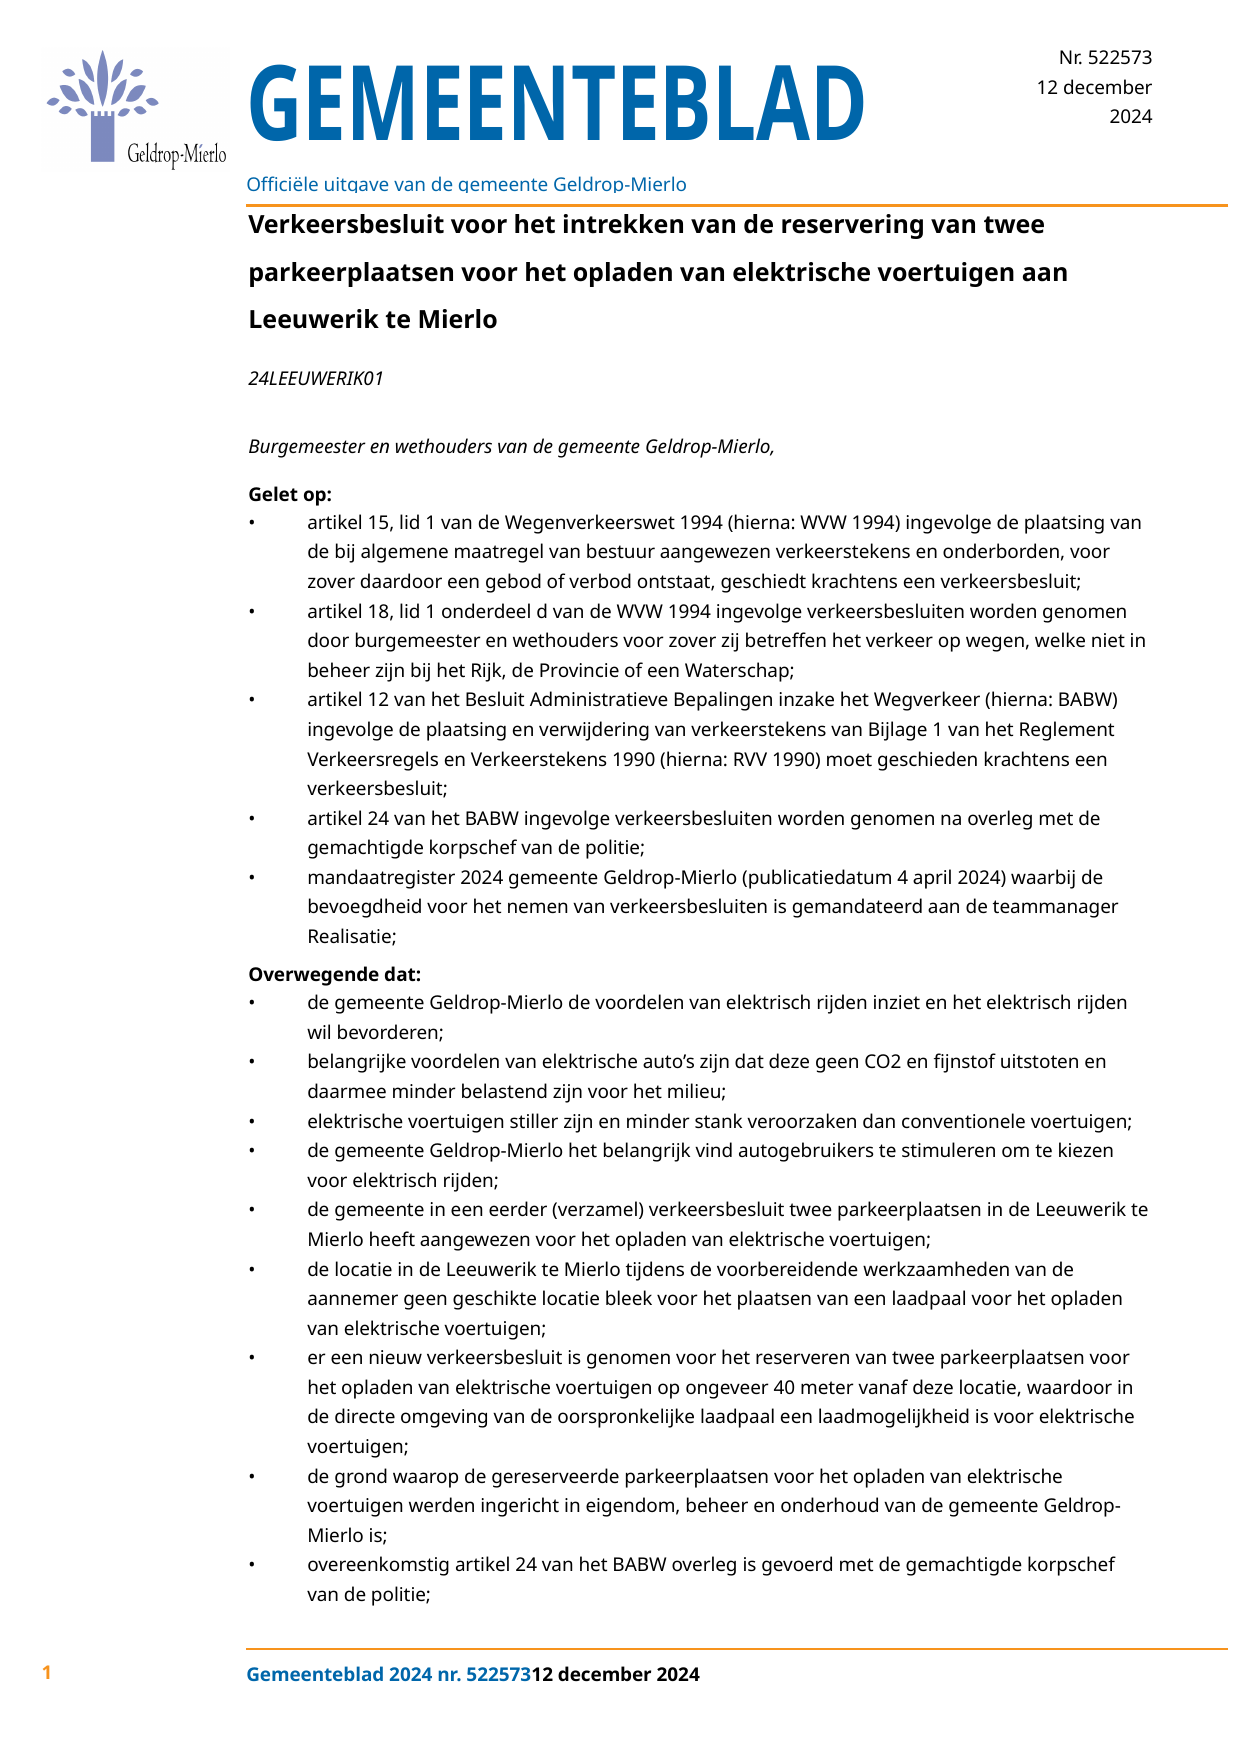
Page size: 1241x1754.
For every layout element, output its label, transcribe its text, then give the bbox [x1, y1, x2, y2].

list artikel 15, lid 1 van de Wegenverkeerswet 1994 (hierna: WVW 1994) ingevolge de plaatsing van de bij algemene maatregel van bestuur aangewezen verkeerstekens en onderborden, voor zover daardoor een gebod of verbod ontstaat, geschiedt krachtens een verkeersbesluit; [248, 509, 1152, 594]
list overeenkomstig artikel 24 van het BABW overleg is gevoerd met de gemachtigde korpschef van de politie; [248, 1552, 1152, 1607]
list de gemeente Geldrop-Mierlo het belangrijk vind autogebruikers te stimuleren om te kiezen voor elektrisch rijden; [248, 1137, 1152, 1193]
text 24LEEUWERIK01 [248, 366, 1152, 391]
list artikel 12 van het Besluit Administratieve Bepalingen inzake het Wegverkeer (hierna: BABW) ingevolge de plaatsing en verwijdering van verkeerstekens van Bijlage 1 van het Reglement Verkeersregels en Verkeerstekens 1990 (hierna: RVV 1990) moet geschieden krachtens een verkeersbesluit; [248, 687, 1152, 801]
list de gemeente Geldrop-Mierlo de voordelen van elektrisch rijden inziet en het elektrisch rijden wil bevorderen; [248, 989, 1152, 1045]
text Overwegende dat: [248, 961, 1152, 987]
list mandaatregister 2024 gemeente Geldrop-Mierlo (publicatiedatum 4 april 2024) waarbij de bevoegdheid voor het nemen van verkeersbesluiten is gemandateerd aan de teammanager Realisatie; [248, 864, 1152, 949]
list artikel 18, lid 1 onderdeel d van de WVW 1994 ingevolge verkeersbesluiten worden genomen door burgemeester en wethouders voor zover zij betreffen het verkeer op wegen, welke niet in beheer zijn bij het Rijk, de Provincie of een Waterschap; [248, 598, 1152, 683]
list de gemeente in een eerder (verzamel) verkeersbesluit twee parkeerplaatsen in de Leeuwerik te Mierlo heeft aangewezen voor het opladen van elektrische voertuigen; [248, 1197, 1152, 1252]
list elektrische voertuigen stiller zijn en minder stank veroorzaken dan conventionele voertuigen; [248, 1108, 1152, 1134]
list belangrijke voordelen van elektrische auto’s zijn dat deze geen CO2 en fijnstof uitstoten en daarmee minder belastend zijn voor het milieu; [248, 1049, 1152, 1104]
text Gelet op: [248, 481, 1152, 507]
text Verkeersbesluit voor het intrekken van de reservering van twee parkeerplaatsen voor het opladen van elektrische voertuigen aan Leeuwerik te Mierlo [248, 207, 1152, 336]
list de grond waarop de gereserveerde parkeerplaatsen voor het opladen van elektrische voertuigen werden ingericht in eigendom, beheer en onderhoud van de gemeente Geldrop-Mierlo is; [248, 1463, 1152, 1548]
list artikel 24 van het BABW ingevolge verkeersbesluiten worden genomen na overleg met de gemachtigde korpschef van de politie; [248, 805, 1152, 860]
picture [41, 47, 231, 172]
list er een nieuw verkeersbesluit is genomen voor het reserveren van twee parkeerplaatsen voor het opladen van elektrische voertuigen op ongeveer 40 meter vanaf deze locatie, waardoor in de directe omgeving van de oorspronkelijke laadpaal een laadmogelijkheid is voor elektrische voertuigen; [248, 1344, 1152, 1459]
text Burgemeester en wethouders van de gemeente Geldrop-Mierlo, [248, 433, 1152, 459]
list de locatie in de Leeuwerik te Mierlo tijdens de voorbereidende werkzaamheden van de aannemer geen geschikte locatie bleek voor het plaatsen van een laadpaal voor het opladen van elektrische voertuigen; [248, 1256, 1152, 1341]
